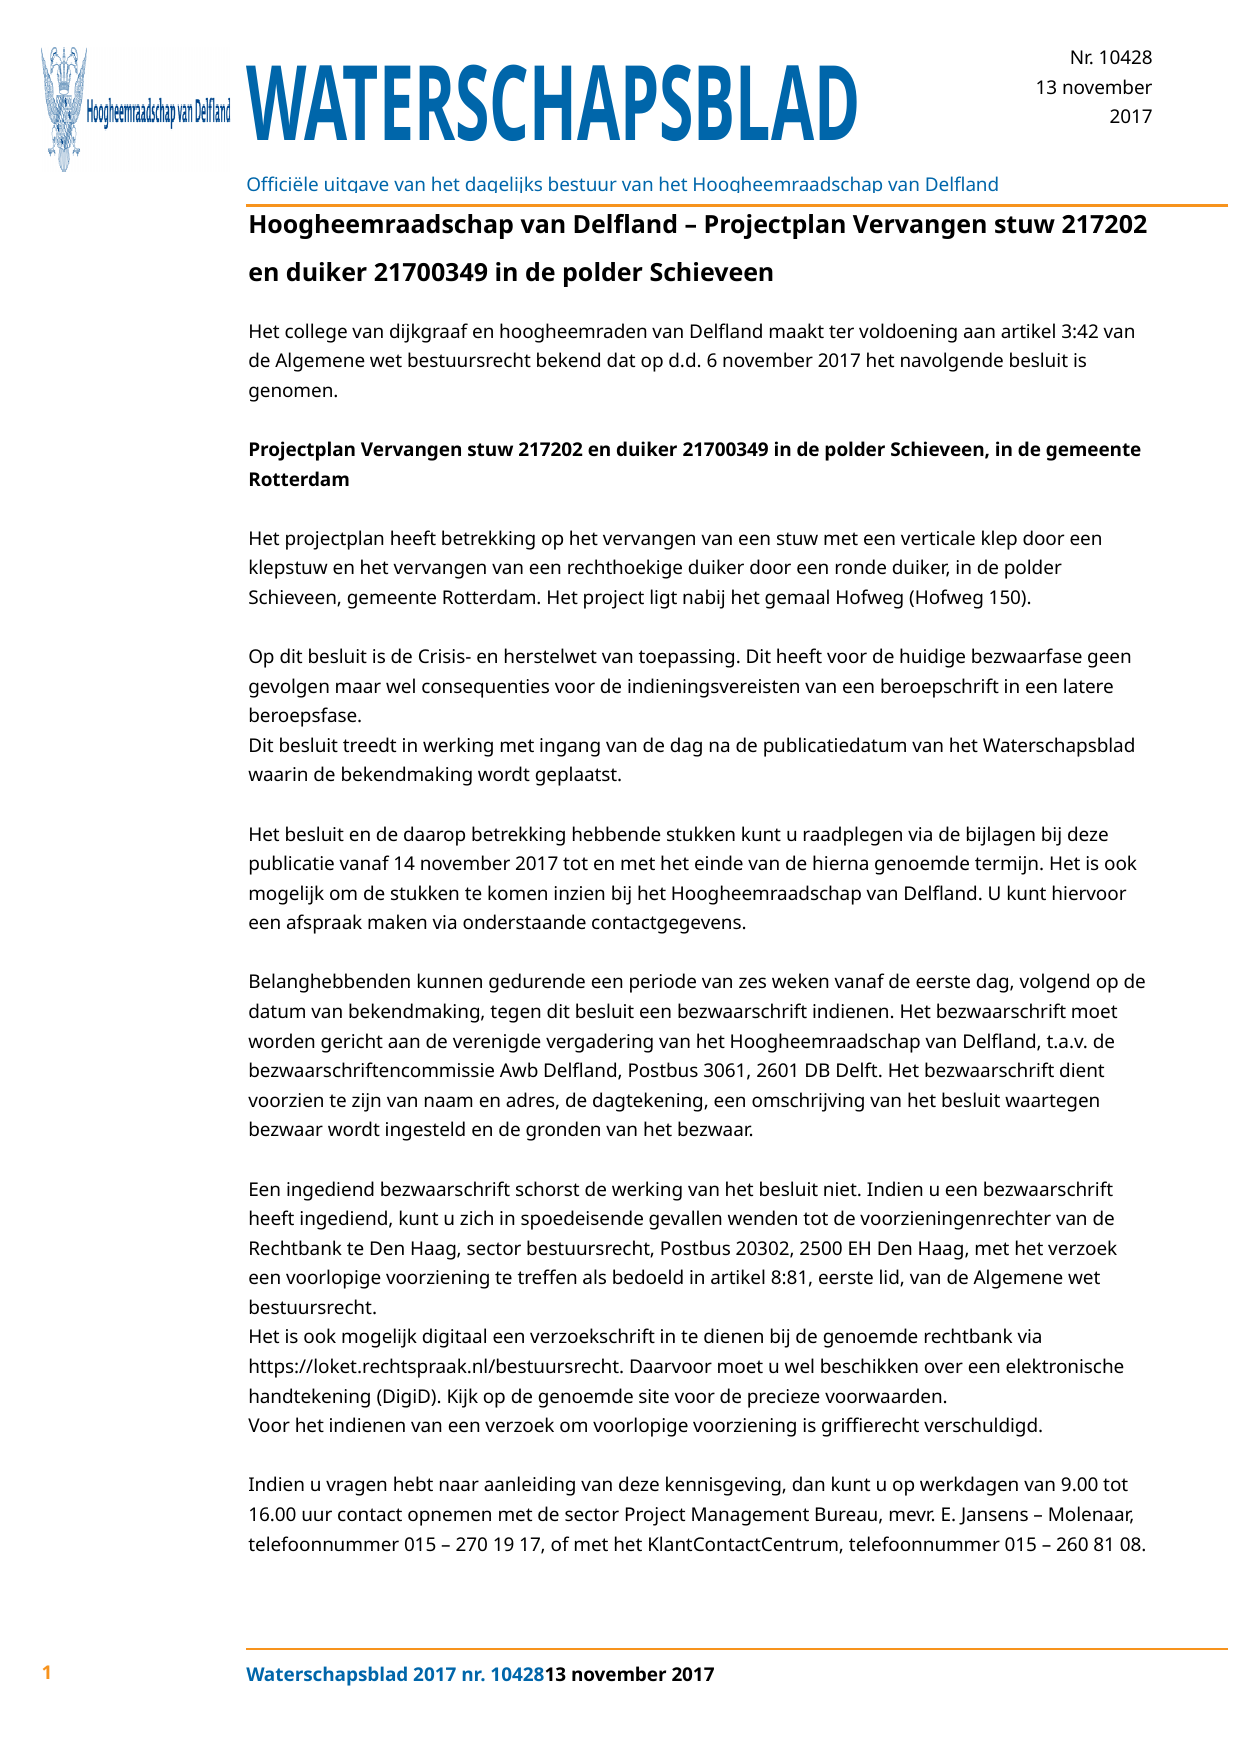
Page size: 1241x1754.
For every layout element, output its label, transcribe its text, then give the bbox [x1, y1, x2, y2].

text Projectplan Vervangen stuw 217202 en duiker 21700349 in de polder Schieveen, in de gemeente Rotterdam [248, 436, 1152, 492]
text Indien u vragen hebt naar aanleiding van deze kennisgeving, dan kunt u op werkdagen van 9.00 tot 16.00 uur contact opnemen met de sector Project Management Bureau, mevr. E. Jansens – Molenaar, telefoonnummer 015 – 270 19 17, of met het KlantContactCentrum, telefoonnummer 015 – 260 81 08. [248, 1472, 1152, 1557]
text Hoogheemraadschap van Delfland – Projectplan Vervangen stuw 217202 en duiker 21700349 in de polder Schieveen [248, 207, 1152, 288]
text Een ingediend bezwaarschrift schorst de werking van het besluit niet. Indien u een bezwaarschrift heeft ingediend, kunt u zich in spoedeisende gevallen wenden tot de voorzieningenrechter van de Rechtbank te Den Haag, sector bestuursrecht, Postbus 20302, 2500 EH Den Haag, met het verzoek een voorlopige voorziening te treffen als bedoeld in artikel 8:81, eerste lid, van de Algemene wet bestuursrecht. [248, 1176, 1152, 1320]
text Het college van dijkgraaf en hoogheemraden van Delfland maakt ter voldoening aan artikel 3:42 van de Algemene wet bestuursrecht bekend dat op d.d. 6 november 2017 het navolgende besluit is genomen. [248, 318, 1152, 403]
text Dit besluit treedt in werking met ingang van de dag na de publicatiedatum van het Waterschapsblad waarin de bekendmaking wordt geplaatst. [248, 732, 1152, 787]
text Het projectplan heeft betrekking op het vervangen van een stuw met een verticale klep door een klepstuw en het vervangen van een rechthoekige duiker door een ronde duiker, in de polder Schieveen, gemeente Rotterdam. Het project ligt nabij het gemaal Hofweg (Hofweg 150). [248, 525, 1152, 610]
text Voor het indienen van een verzoek om voorlopige voorziening is griffierecht verschuldigd. [248, 1412, 1152, 1438]
picture [41, 47, 231, 172]
text Het is ook mogelijk digitaal een verzoekschrift in te dienen bij de genoemde rechtbank via https://loket.rechtspraak.nl/bestuursrecht. Daarvoor moet u wel beschikken over een elektronische handtekening (DigiD). Kijk op de genoemde site voor de precieze voorwaarden. [248, 1324, 1152, 1409]
text Belanghebbenden kunnen gedurende een periode van zes weken vanaf de eerste dag, volgend op de datum van bekendmaking, tegen dit besluit een bezwaarschrift indienen. Het bezwaarschrift moet worden gericht aan de verenigde vergadering van het Hoogheemraadschap van Delfland, t.a.v. de bezwaarschriftencommissie Awb Delfland, Postbus 3061, 2601 DB Delft. Het bezwaarschrift dient voorzien te zijn van naam en adres, de dagtekening, een omschrijving van het besluit waartegen bezwaar wordt ingesteld en de gronden van het bezwaar. [248, 969, 1152, 1142]
text Het besluit en de daarop betrekking hebbende stukken kunt u raadplegen via de bijlagen bij deze publicatie vanaf 14 november 2017 tot en met het einde van de hierna genoemde termijn. Het is ook mogelijk om de stukken te komen inzien bij het Hoogheemraadschap van Delfland. U kunt hiervoor een afspraak maken via onderstaande contactgegevens. [248, 821, 1152, 935]
text Op dit besluit is de Crisis- en herstelwet van toepassing. Dit heeft voor de huidige bezwaarfase geen gevolgen maar wel consequenties voor de indieningsvereisten van een beroepschrift in een latere beroepsfase. [248, 643, 1152, 728]
